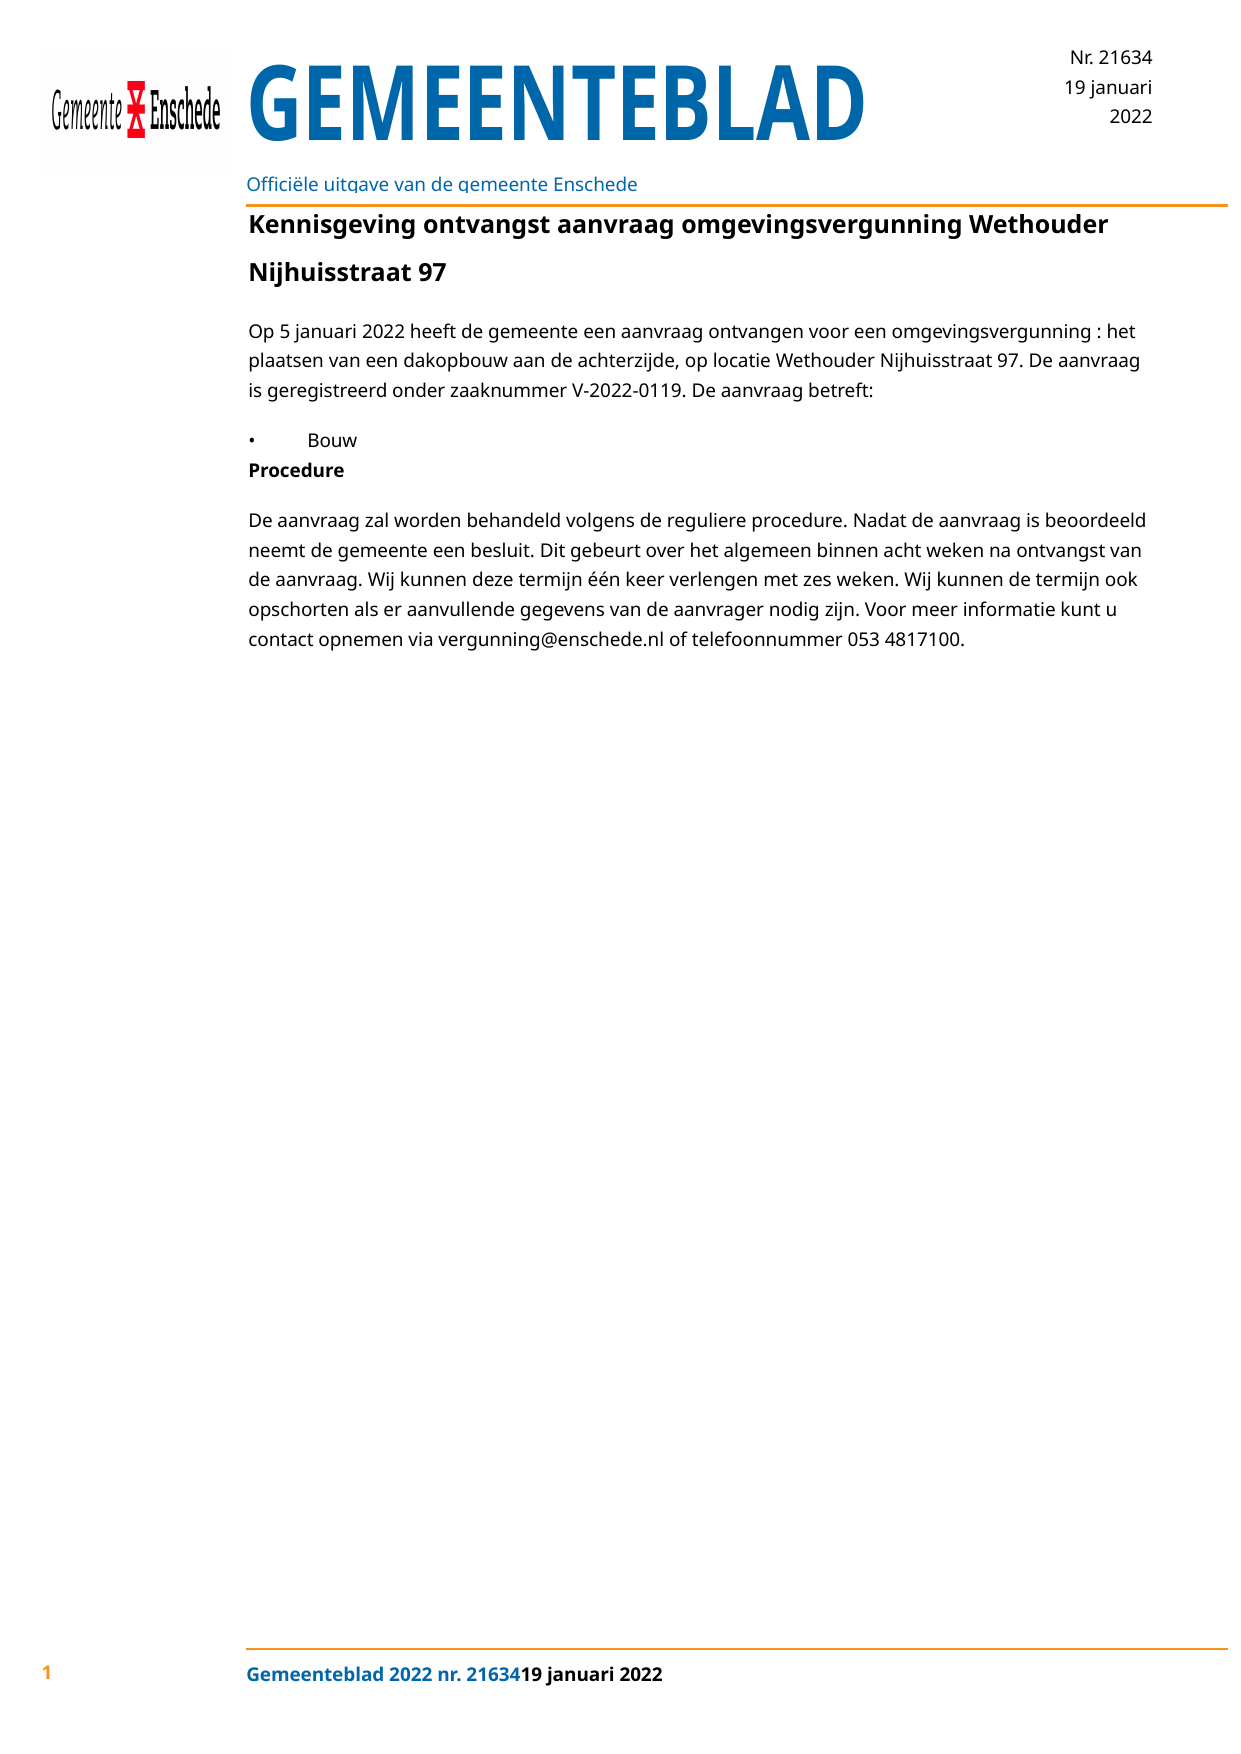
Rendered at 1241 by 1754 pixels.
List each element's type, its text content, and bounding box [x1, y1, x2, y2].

picture [41, 47, 231, 172]
text Op 5 januari 2022 heeft de gemeente een aanvraag ontvangen voor een omgevingsvergunning : het plaatsen van een dakopbouw aan de achterzijde, op locatie Wethouder Nijhuisstraat 97. De aanvraag is geregistreerd onder zaaknummer V-2022-0119. De aanvraag betreft: [248, 318, 1152, 403]
text Procedure [248, 457, 1152, 483]
text De aanvraag zal worden behandeld volgens de reguliere procedure. Nadat de aanvraag is beoordeeld neemt de gemeente een besluit. Dit gebeurt over het algemeen binnen acht weken na ontvangst van de aanvraag. Wij kunnen deze termijn één keer verlengen met zes weken. Wij kunnen de termijn ook opschorten als er aanvullende gegevens van de aanvrager nodig zijn. Voor meer informatie kunt u contact opnemen via vergunning@enschede.nl of telefoonnummer 053 4817100. [248, 507, 1152, 652]
text Kennisgeving ontvangst aanvraag omgevingsvergunning Wethouder Nijhuisstraat 97 [248, 207, 1152, 288]
list Bouw [248, 427, 1152, 453]
